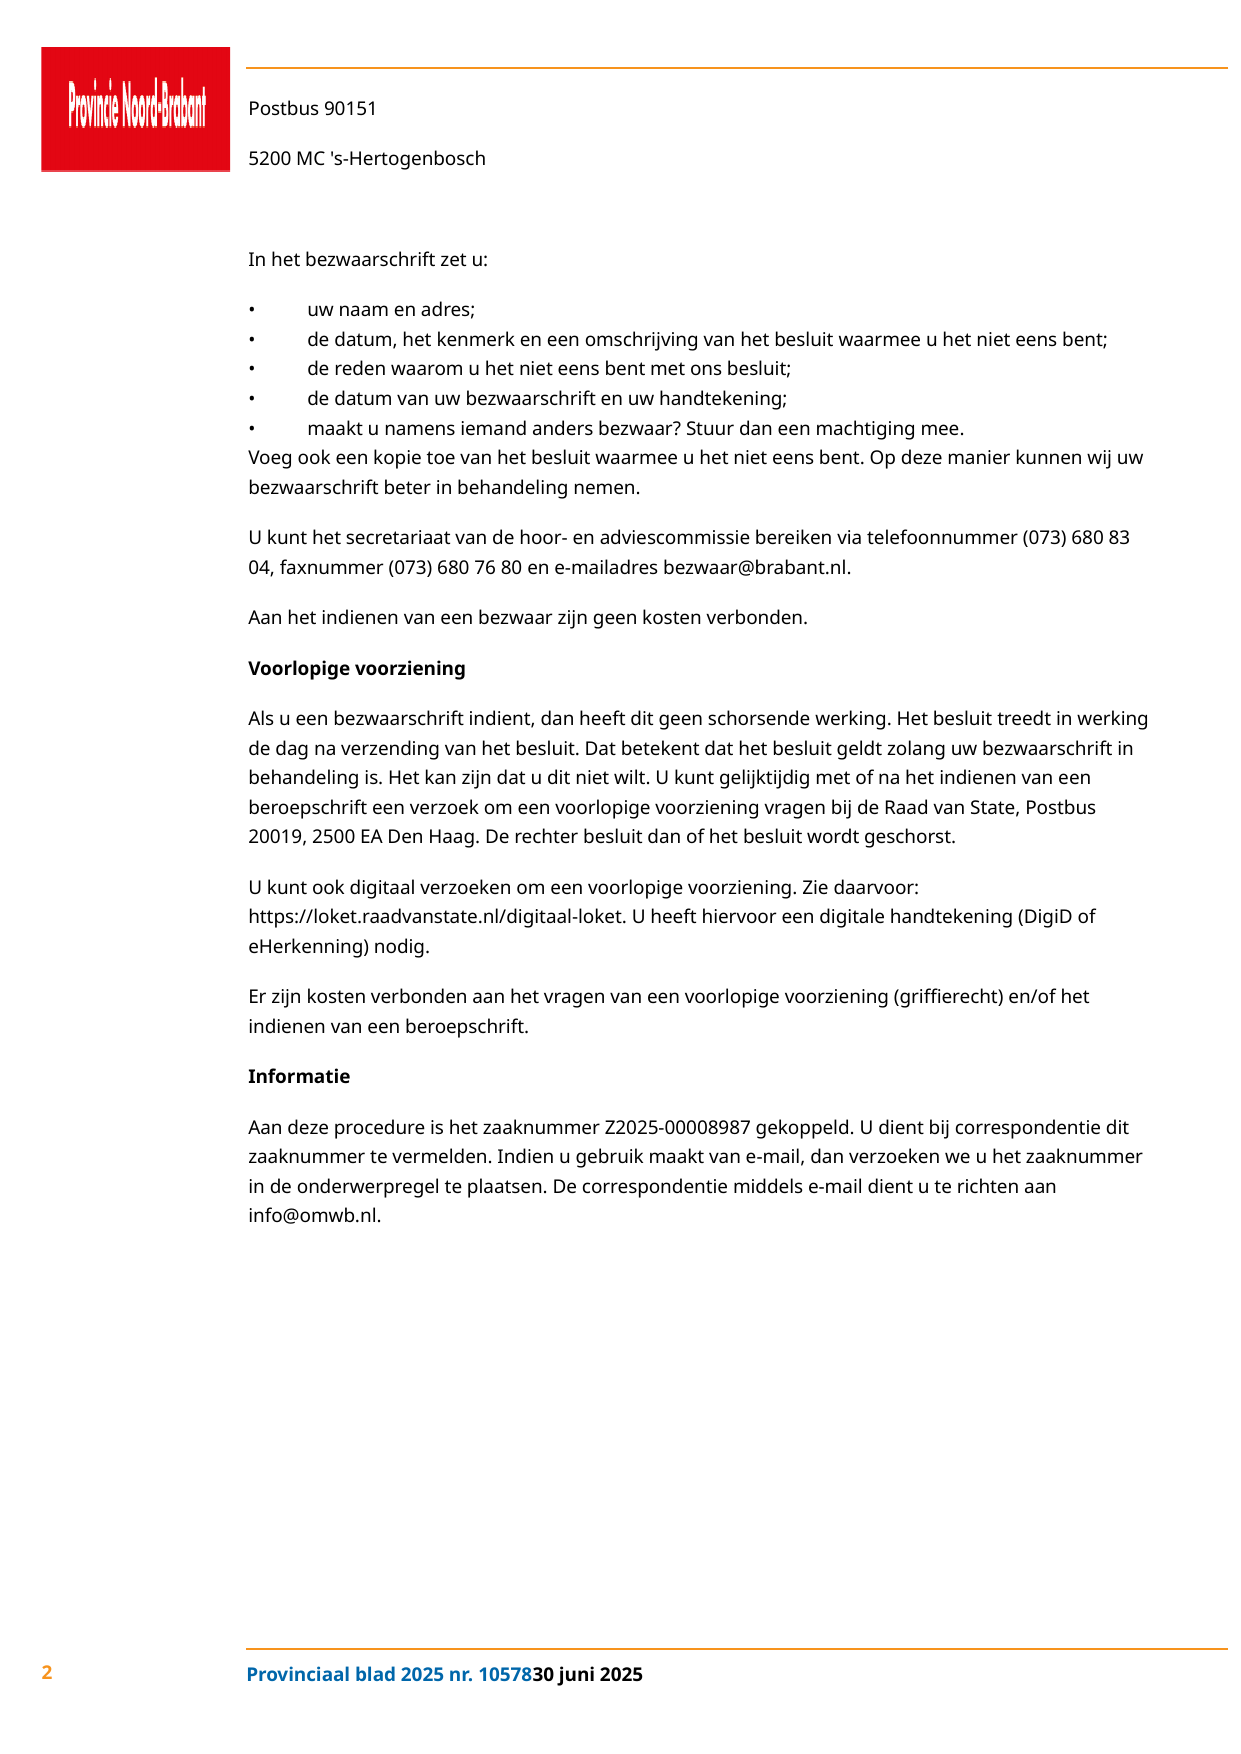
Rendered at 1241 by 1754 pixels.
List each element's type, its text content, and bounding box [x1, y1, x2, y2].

list de datum van uw bezwaarschrift en uw handtekening; [248, 385, 1152, 411]
text U kunt het secretariaat van de hoor- en adviescommissie bereiken via telefoonnummer (073) 680 83 04, faxnummer (073) 680 76 80 en e-mailadres bezwaar@brabant.nl. [248, 524, 1152, 580]
text 5200 MC 's‑Hertogenbosch [248, 145, 1152, 171]
text Er zijn kosten verbonden aan het vragen van een voorlopige voorziening (griffierecht) en/of het indienen van een beroepschrift. [248, 983, 1152, 1039]
text Informatie [248, 1063, 1152, 1089]
list maakt u namens iemand anders bezwaar? Stuur dan een machtiging mee. [248, 415, 1152, 441]
text Aan het indienen van een bezwaar zijn geen kosten verbonden. [248, 604, 1152, 630]
list de datum, het kenmerk en een omschrijving van het besluit waarmee u het niet eens bent; [248, 326, 1152, 352]
picture [41, 47, 231, 172]
text Voeg ook een kopie toe van het besluit waarmee u het niet eens bent. Op deze manier kunnen wij uw bezwaarschrift beter in behandeling nemen. [248, 444, 1152, 500]
list de reden waarom u het niet eens bent met ons besluit; [248, 356, 1152, 381]
text Postbus 90151 [248, 95, 1152, 121]
text In het bezwaarschrift zet u: [248, 246, 1152, 272]
text U kunt ook digitaal verzoeken om een voorlopige voorziening. Zie daarvoor: https://loket.raadvanstate.nl/digitaal-loket. U heeft hiervoor een digitale handtekening (DigiD of eHerkenning) nodig. [248, 874, 1152, 959]
text Als u een bezwaarschrift indient, dan heeft dit geen schorsende werking. Het besluit treedt in werking de dag na verzending van het besluit. Dat betekent dat het besluit geldt zolang uw bezwaarschrift in behandeling is. Het kan zijn dat u dit niet wilt. U kunt gelijktijdig met of na het indienen van een beroepschrift een verzoek om een voorlopige voorziening vragen bij de Raad van State, Postbus 20019, 2500 EA Den Haag. De rechter besluit dan of het besluit wordt geschorst. [248, 705, 1152, 849]
text Aan deze procedure is het zaaknummer Z2025-00008987 gekoppeld. U dient bij correspondentie dit zaaknummer te vermelden. Indien u gebruik maakt van e-mail, dan verzoeken we u het zaaknummer in de onderwerpregel te plaatsen. De correspondentie middels e-mail dient u te richten aan info@omwb.nl. [248, 1114, 1152, 1228]
list uw naam en adres; [248, 296, 1152, 322]
text Voorlopige voorziening [248, 655, 1152, 681]
